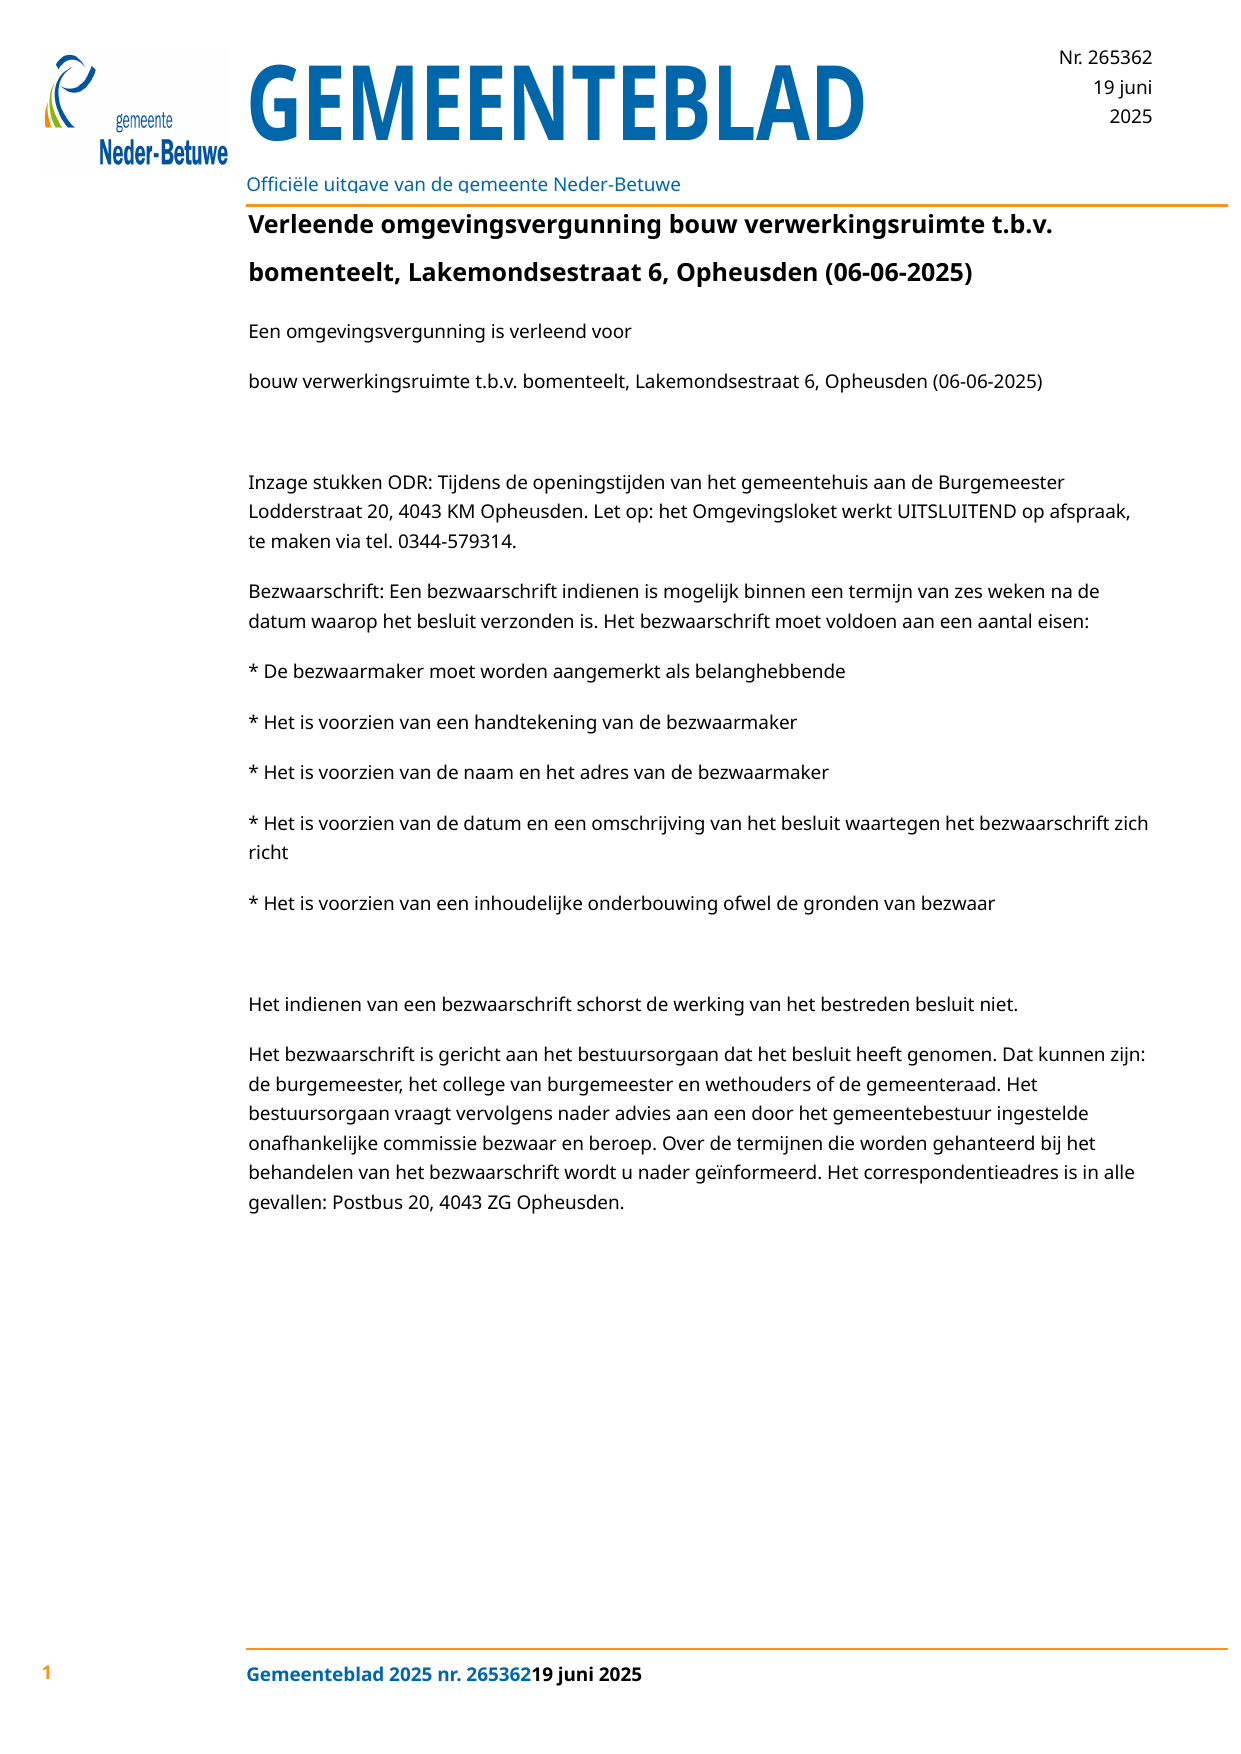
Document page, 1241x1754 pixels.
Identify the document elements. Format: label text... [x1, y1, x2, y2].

text Inzage stukken ODR: Tijdens de openingstijden van het gemeentehuis aan de Burgemeester Lodderstraat 20, 4043 KM Opheusden. Let op: het Omgevingsloket werkt UITSLUITEND op afspraak, te maken via tel. 0344-579314. [248, 469, 1152, 554]
text Het bezwaarschrift is gericht aan het bestuursorgaan dat het besluit heeft genomen. Dat kunnen zijn: de burgemeester, het college van burgemeester en wethouders of de gemeenteraad. Het bestuursorgaan vraagt vervolgens nader advies aan een door het gemeentebestuur ingestelde onafhankelijke commissie bezwaar en beroep. Over de termijnen die worden gehanteerd bij het behandelen van het bezwaarschrift wordt u nader geïnformeerd. Het correspondentieadres is in alle gevallen: Postbus 20, 4043 ZG Opheusden. [248, 1041, 1152, 1215]
text Een omgevingsvergunning is verleend voor [248, 318, 1152, 344]
text * Het is voorzien van de naam en het adres van de bezwaarmaker [248, 759, 1152, 785]
text * Het is voorzien van de datum en een omschrijving van het besluit waartegen het bezwaarschrift zich richt [248, 810, 1152, 865]
text * Het is voorzien van een inhoudelijke onderbouwing ofwel de gronden van bezwaar [248, 890, 1152, 916]
picture [41, 47, 231, 172]
text Verleende omgevingsvergunning bouw verwerkingsruimte t.b.v. bomenteelt, Lakemondsestraat 6, Opheusden (06-06-2025) [248, 207, 1152, 288]
text bouw verwerkingsruimte t.b.v. bomenteelt, Lakemondsestraat 6, Opheusden (06-06-2025) [248, 368, 1152, 394]
text Het indienen van een bezwaarschrift schorst de werking van het bestreden besluit niet. [248, 991, 1152, 1017]
text Bezwaarschrift: Een bezwaarschrift indienen is mogelijk binnen een termijn van zes weken na de datum waarop het besluit verzonden is. Het bezwaarschrift moet voldoen aan een aantal eisen: [248, 579, 1152, 634]
text * De bezwaarmaker moet worden aangemerkt als belanghebbende [248, 659, 1152, 684]
text * Het is voorzien van een handtekening van de bezwaarmaker [248, 709, 1152, 735]
